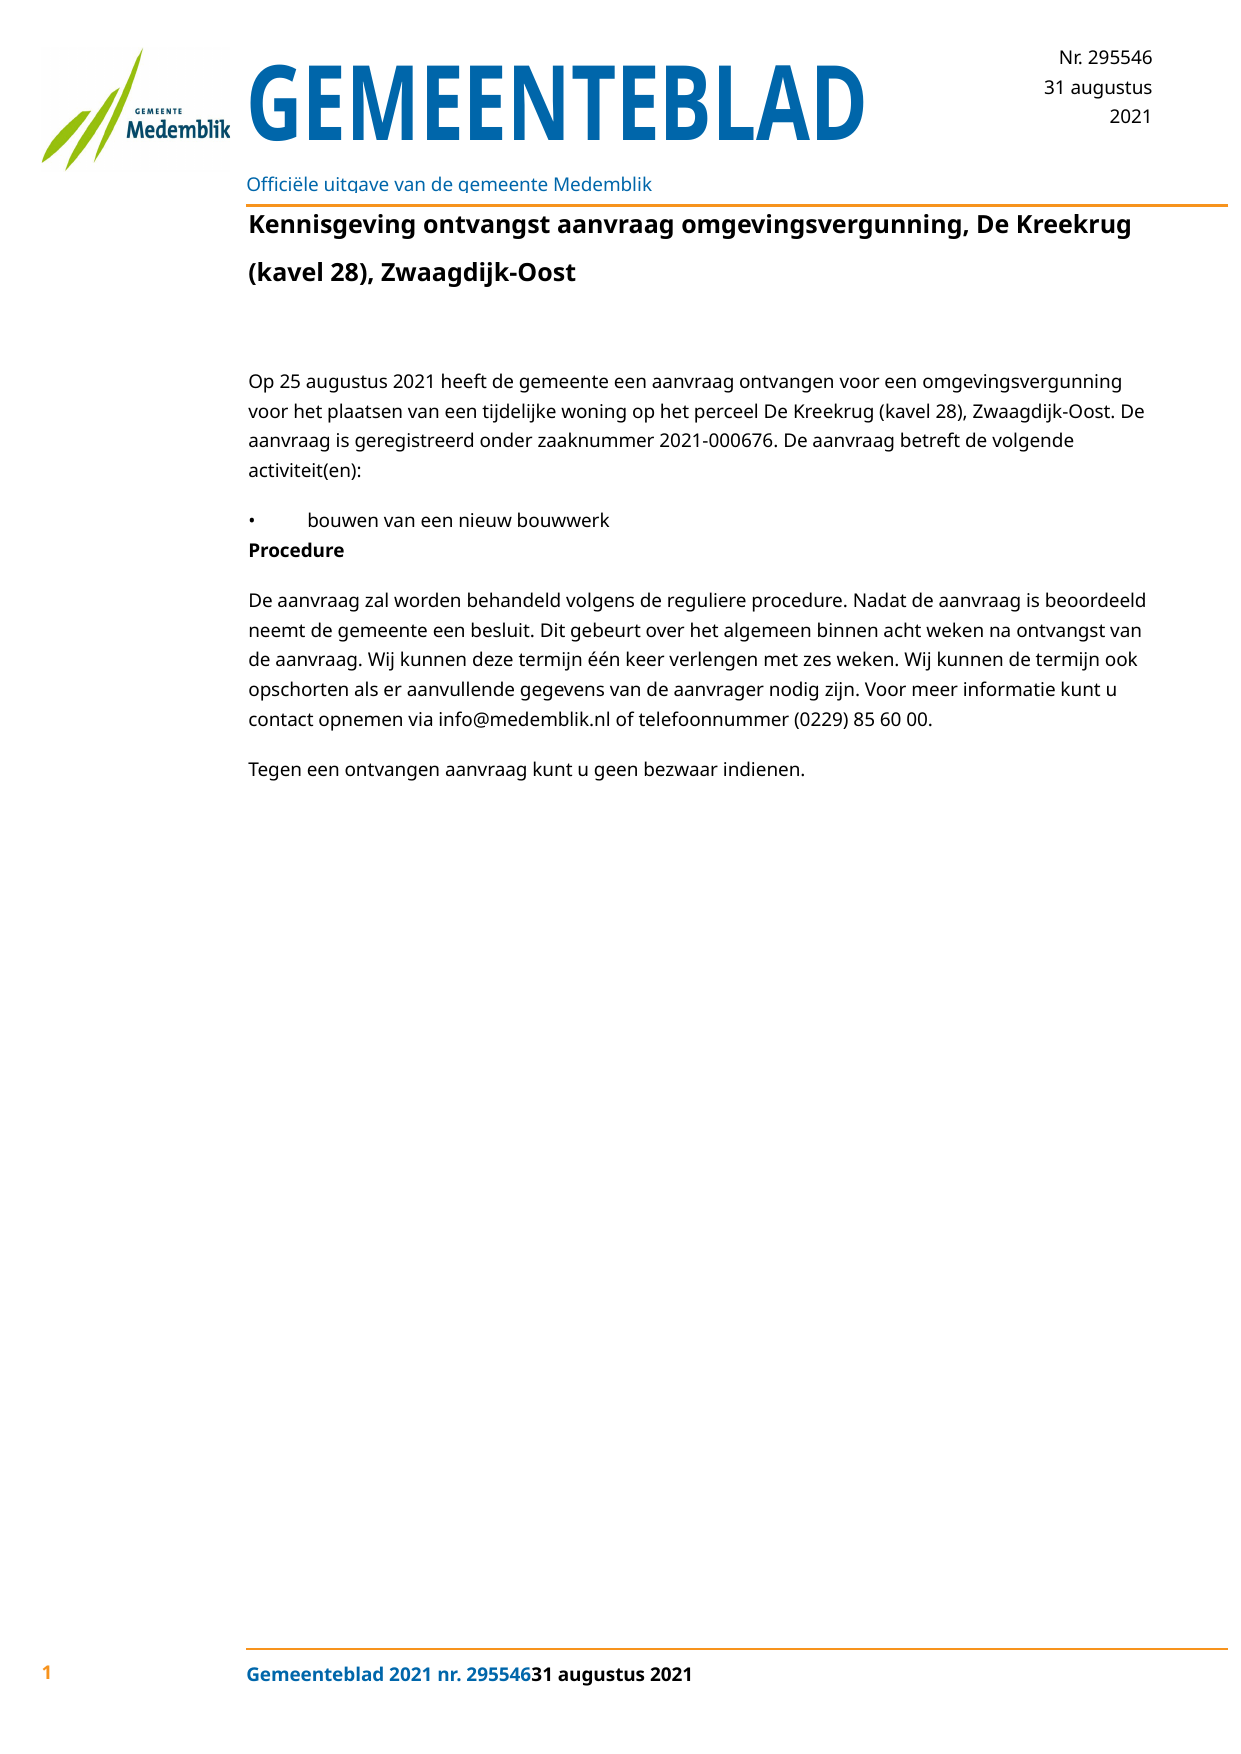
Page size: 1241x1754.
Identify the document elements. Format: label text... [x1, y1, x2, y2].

text Kennisgeving ontvangst aanvraag omgevingsvergunning, De Kreekrug (kavel 28), Zwaagdijk-Oost [248, 207, 1152, 288]
text De aanvraag zal worden behandeld volgens de reguliere procedure. Nadat de aanvraag is beoordeeld neemt de gemeente een besluit. Dit gebeurt over het algemeen binnen acht weken na ontvangst van de aanvraag. Wij kunnen deze termijn één keer verlengen met zes weken. Wij kunnen de termijn ook opschorten als er aanvullende gegevens van de aanvrager nodig zijn. Voor meer informatie kunt u contact opnemen via info@medemblik.nl of telefoonnummer (0229) 85 60 00. [248, 587, 1152, 732]
picture [41, 47, 231, 172]
text Procedure [248, 537, 1152, 563]
text Tegen een ontvangen aanvraag kunt u geen bezwaar indienen. [248, 756, 1152, 782]
list bouwen van een nieuw bouwwerk [248, 507, 1152, 533]
text Op 25 augustus 2021 heeft de gemeente een aanvraag ontvangen voor een omgevingsvergunning voor het plaatsen van een tijdelijke woning op het perceel De Kreekrug (kavel 28), Zwaagdijk-Oost. De aanvraag is geregistreerd onder zaaknummer 2021-000676. De aanvraag betreft de volgende activiteit(en): [248, 368, 1152, 483]
